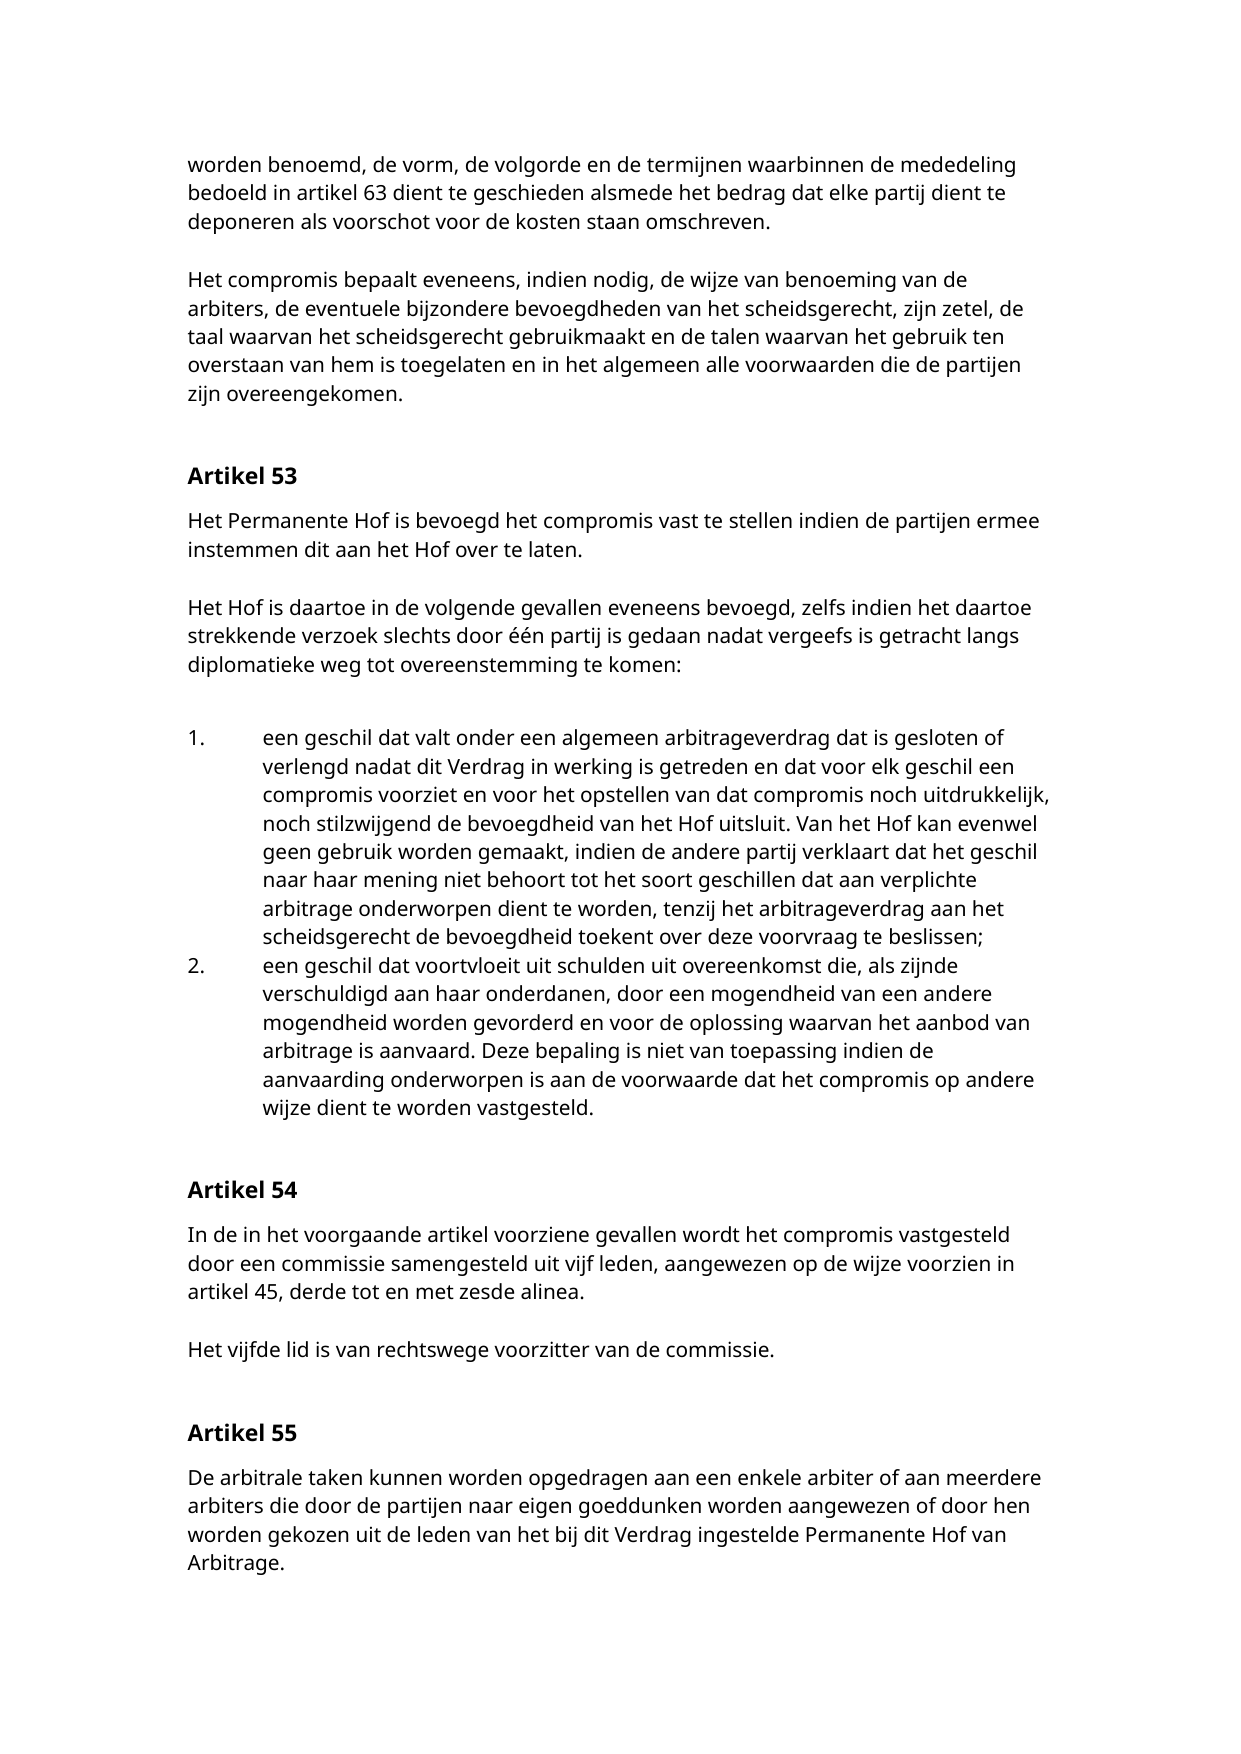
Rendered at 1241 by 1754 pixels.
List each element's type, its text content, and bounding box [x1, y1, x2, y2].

text worden benoemd, de vorm, de volgorde en de termijnen waarbinnen de mededeling bedoeld in artikel 63 dient te geschieden alsmede het bedrag dat elke partij dient te deponeren als voorschot voor de kosten staan omschreven. [187, 150, 1053, 235]
text Het vijfde lid is van rechtswege voorzitter van de commissie. [187, 1336, 1053, 1364]
text Het Permanente Hof is bevoegd het compromis vast te stellen indien de partijen ermee instemmen dit aan het Hof over te laten. [187, 506, 1053, 563]
list een geschil dat voortvloeit uit schulden uit overeenkomst die, als zijnde verschuldigd aan haar onderdanen, door een mogendheid van een andere mogendheid worden gevorderd en voor de oplossing waarvan het aanbod van arbitrage is aanvaard. Deze bepaling is niet van toepassing indien de aanvaarding onderworpen is aan de voorwaarde dat het compromis op andere wijze dient te worden vastgesteld. [187, 951, 1053, 1122]
text Het compromis bepaalt eveneens, indien nodig, de wijze van benoeming van de arbiters, de eventuele bijzondere bevoegdheden van het scheidsgerecht, zijn zetel, de taal waarvan het scheidsgerecht gebruikmaakt en de talen waarvan het gebruik ten overstaan van hem is toegelaten en in het algemeen alle voorwaarden die de partijen zijn overeengekomen. [187, 265, 1053, 407]
text Het Hof is daartoe in de volgende gevallen eveneens bevoegd, zelfs indien het daartoe strekkende verzoek slechts door één partij is gedaan nadat vergeefs is getracht langs diplomatieke weg tot overeenstemming te komen: [187, 593, 1053, 678]
text De arbitrale taken kunnen worden opgedragen aan een enkele arbiter of aan meerdere arbiters die door de partijen naar eigen goeddunken worden aangewezen of door hen worden gekozen uit de leden van het bij dit Verdrag ingestelde Permanente Hof van Arbitrage. [187, 1463, 1053, 1577]
list een geschil dat valt onder een algemeen arbitrageverdrag dat is gesloten of verlengd nadat dit Verdrag in werking is getreden en dat voor elk geschil een compromis voorziet en voor het opstellen van dat compromis noch uitdrukkelijk, noch stilzwijgend de bevoegdheid van het Hof uitsluit. Van het Hof kan evenwel geen gebruik worden gemaakt, indien de andere partij verklaart dat het geschil naar haar mening niet behoort tot het soort geschillen dat aan verplichte arbitrage onderworpen dient te worden, tenzij het arbitrageverdrag aan het scheidsgerecht de bevoegdheid toekent over deze voorvraag te beslissen; [187, 723, 1053, 951]
subtitle Artikel 54 [187, 1174, 1053, 1205]
text In de in het voorgaande artikel voorziene gevallen wordt het compromis vastgesteld door een commissie samengesteld uit vijf leden, aangewezen op de wijze voorzien in artikel 45, derde tot en met zesde alinea. [187, 1220, 1053, 1306]
subtitle Artikel 53 [187, 460, 1053, 491]
subtitle Artikel 55 [187, 1417, 1053, 1448]
